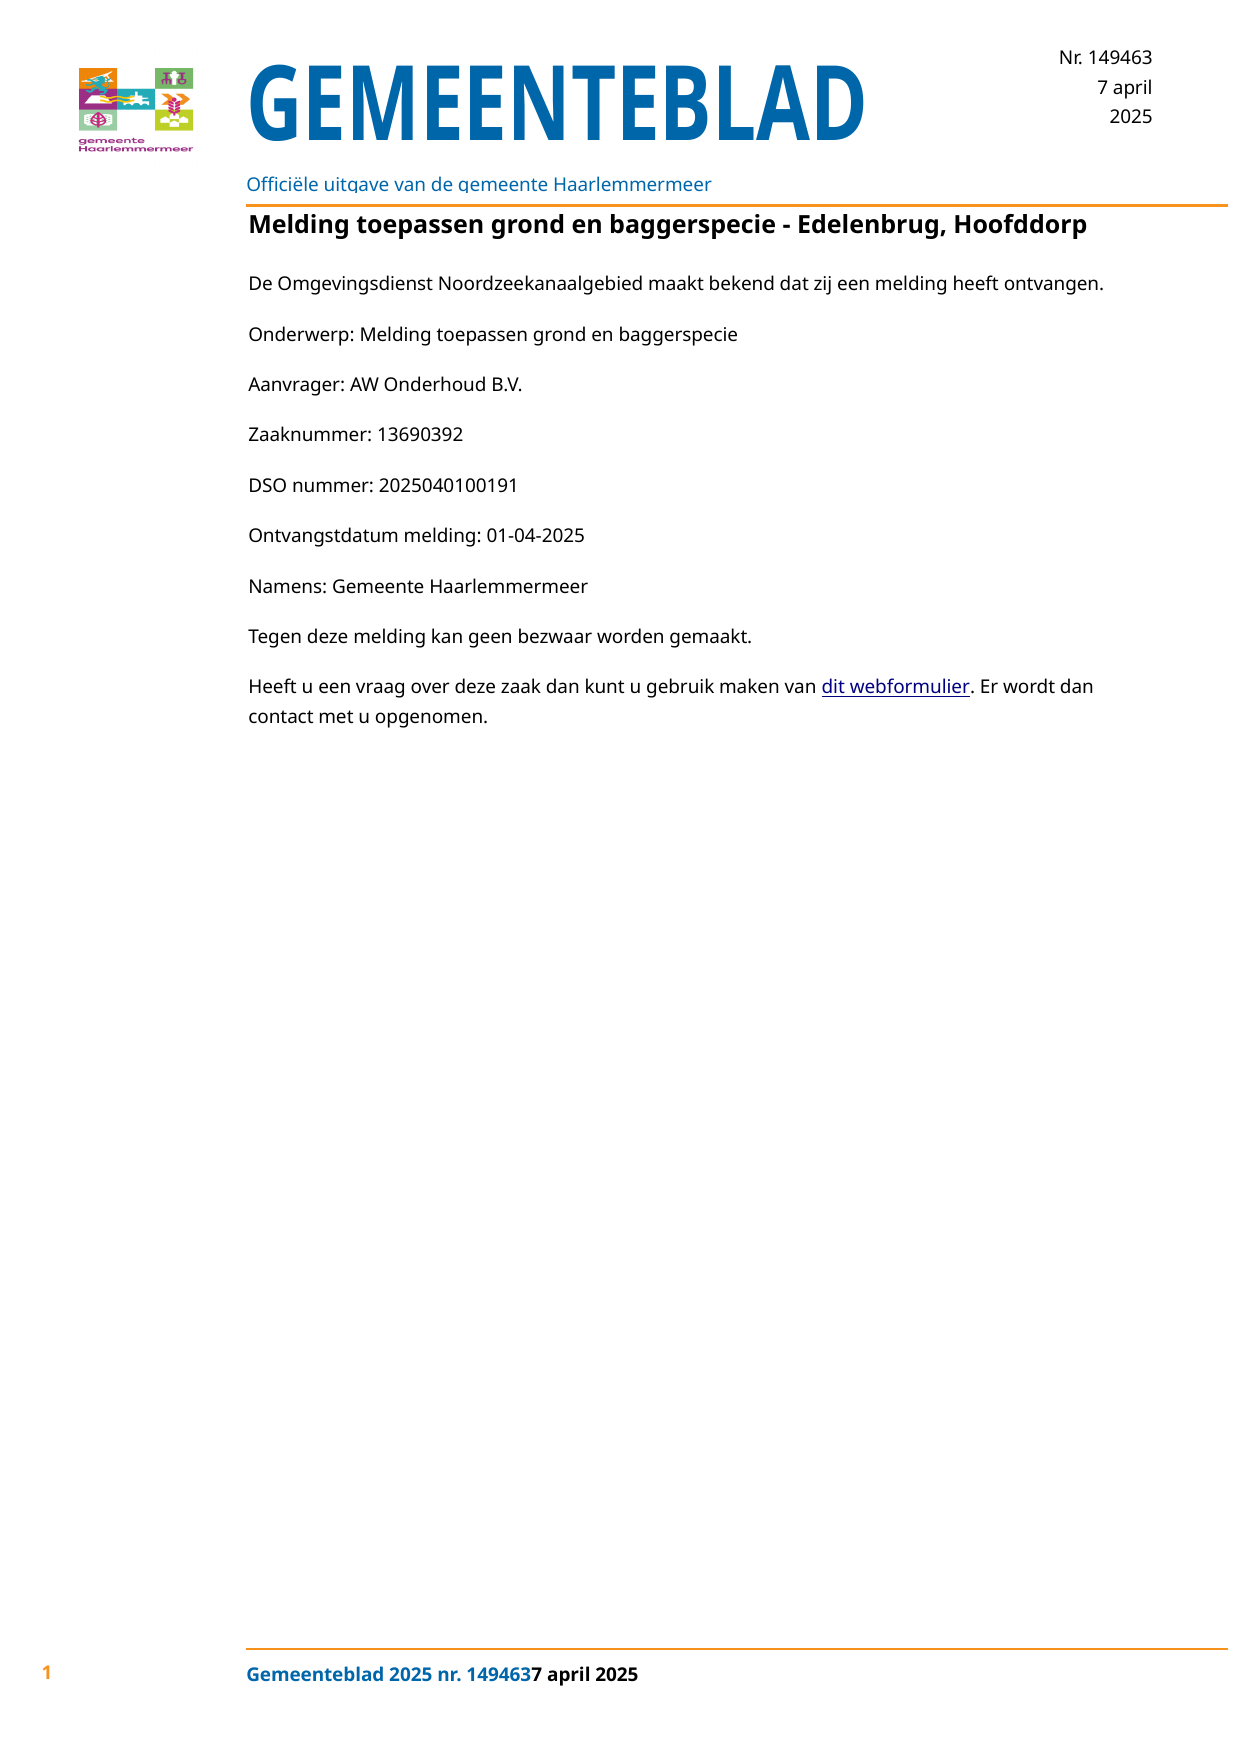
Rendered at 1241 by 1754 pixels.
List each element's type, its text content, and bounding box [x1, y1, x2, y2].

picture [41, 47, 231, 172]
text Onderwerp: Melding toepassen grond en baggerspecie [248, 321, 1152, 346]
text Aanvrager: AW Onderhoud B.V. [248, 371, 1152, 397]
text Namens: Gemeente Haarlemmermeer [248, 573, 1152, 598]
text Tegen deze melding kan geen bezwaar worden gemaakt. [248, 623, 1152, 649]
text Melding toepassen grond en baggerspecie - Edelenbrug, Hoofddorp [248, 207, 1152, 241]
text DSO nummer: 2025040100191 [248, 472, 1152, 498]
text Heeft u een vraag over deze zaak dan kunt u gebruik maken van dit webformulier. Er wordt dan contact met u opgenomen. [248, 674, 1152, 729]
text Zaaknummer: 13690392 [248, 422, 1152, 447]
text Ontvangstdatum melding: 01-04-2025 [248, 522, 1152, 548]
text De Omgevingsdienst Noordzeekanaalgebied maakt bekend dat zij een melding heeft ontvangen. [248, 270, 1152, 296]
